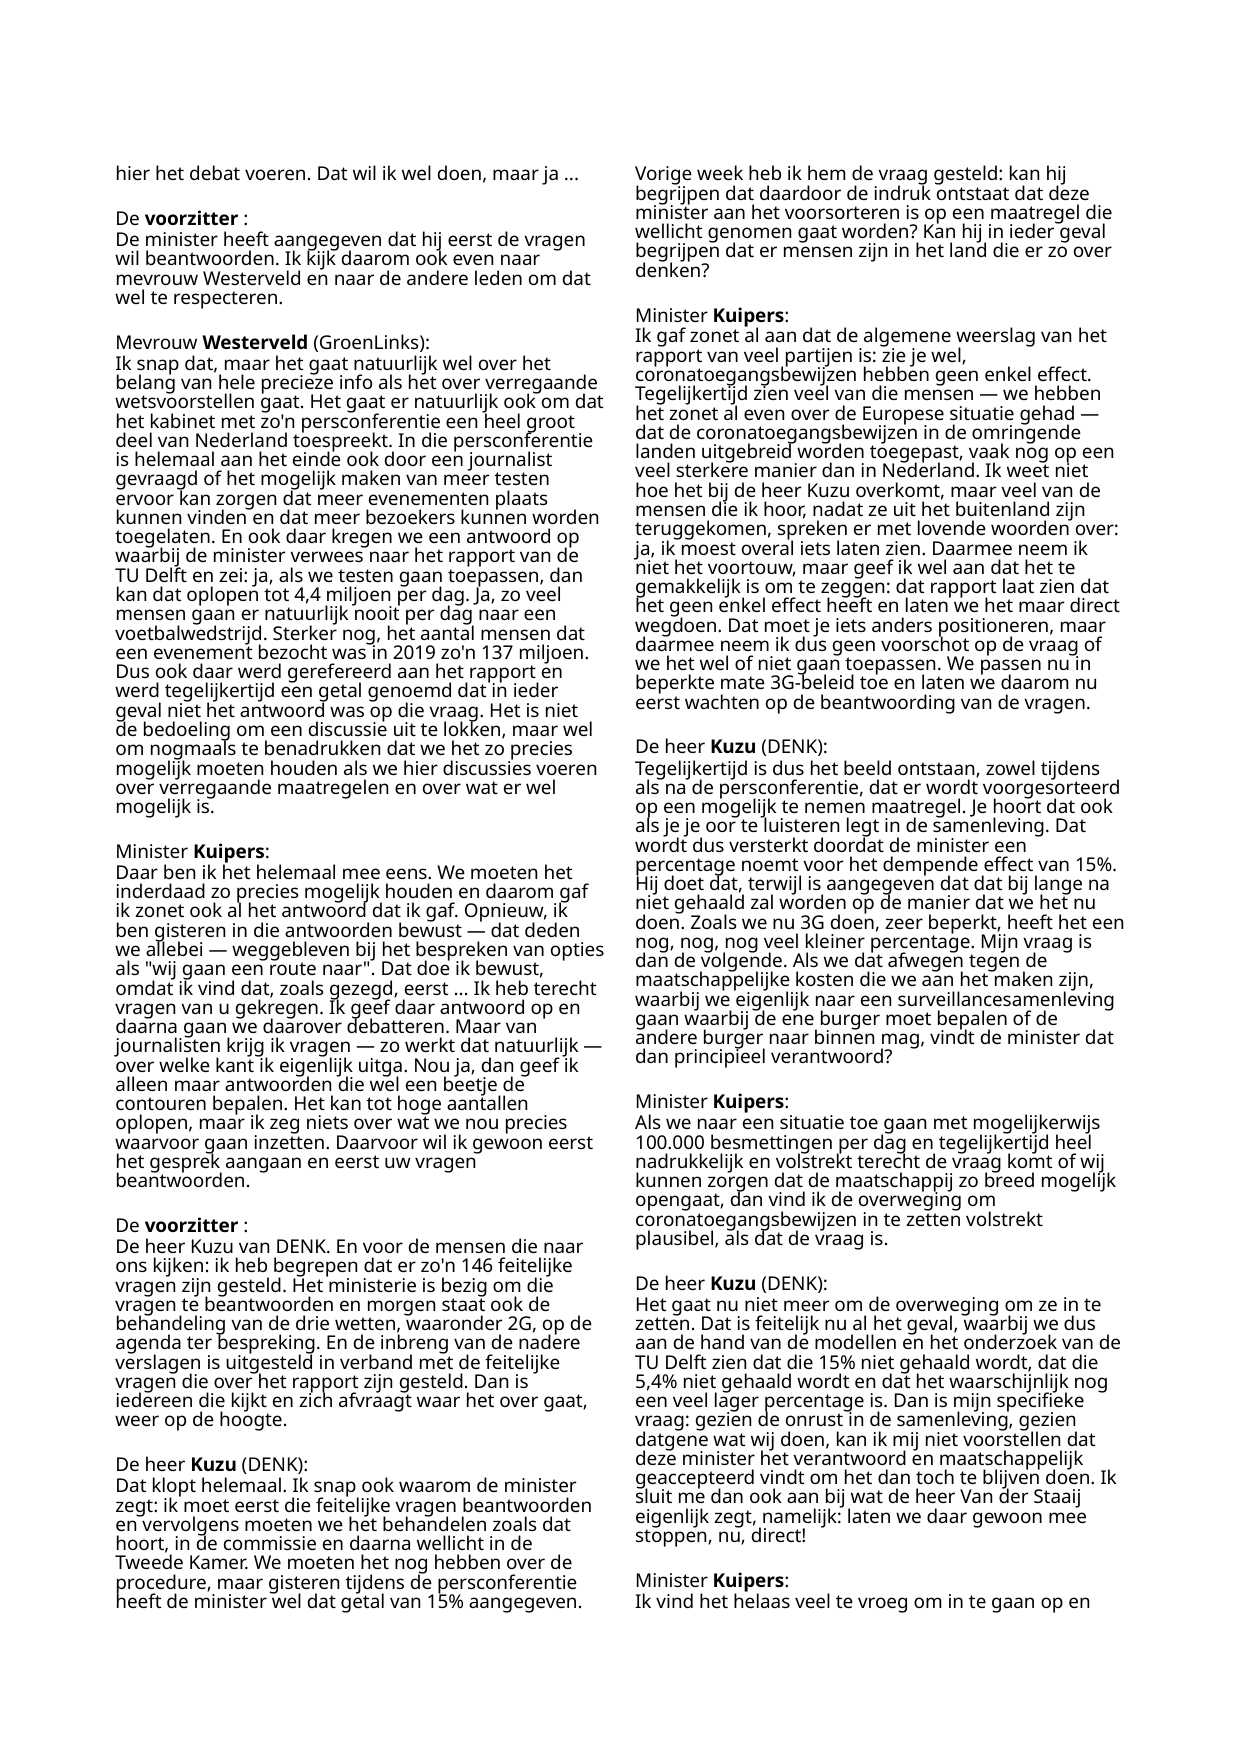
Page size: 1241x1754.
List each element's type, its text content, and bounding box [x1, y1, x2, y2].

text Minister Kuipers: [635, 302, 1125, 327]
text De heer Kuzu (DENK): [115, 1452, 605, 1477]
text hier het debat voeren. Dat wil ik wel doen, maar ja ... [115, 165, 605, 184]
text Ik vind het helaas veel te vroeg om in te gaan op en [635, 1593, 1125, 1612]
text Tegelijkertijd is dus het beeld ontstaan, zowel tijdens als na de persconferentie, dat er wordt voorgesorteerd op een mogelijk te nemen maatregel. Je hoort dat ook als je je oor te luisteren legt in de samenleving. Dat wordt dus versterkt doordat de minister een percentage noemt voor het dempende effect van 15%. Hij doet dat, terwijl is aangegeven dat dat bij lange na niet gehaald zal worden op de manier dat we het nu doen. Zoals we nu 3G doen, zeer beperkt, heeft het een nog, nog, nog veel kleiner percentage. Mijn vraag is dan de volgende. Als we dat afwegen tegen de maatschappelijke kosten die we aan het maken zijn, waarbij we eigenlijk naar een surveillancesamenleving gaan waarbij de ene burger moet bepalen of de andere burger naar binnen mag, vindt de minister dat dan principieel verantwoord? [635, 759, 1125, 1068]
text De heer Kuzu (DENK): [635, 1270, 1125, 1296]
text Minister Kuipers: [635, 1089, 1125, 1114]
text Het gaat nu niet meer om de overweging om ze in te zetten. Dat is feitelijk nu al het geval, waarbij we dus aan de hand van de modellen en het onderzoek van de TU Delft zien dat die 15% niet gehaald wordt, dat die 5,4% niet gehaald wordt en dat het waarschijnlijk nog een veel lager percentage is. Dan is mijn specifieke vraag: gezien de onrust in de samenleving, gezien datgene wat wij doen, kan ik mij niet voorstellen dat deze minister het verantwoord en maatschappelijk geaccepteerd vindt om het dan toch te blijven doen. Ik sluit me dan ook aan bij wat de heer Van der Staaij eigenlijk zegt, namelijk: laten we daar gewoon mee stoppen, nu, direct! [635, 1296, 1125, 1546]
text Daar ben ik het helemaal mee eens. We moeten het inderdaad zo precies mogelijk houden en daarom gaf ik zonet ook al het antwoord dat ik gaf. Opnieuw, ik ben gisteren in die antwoorden bewust — dat deden we allebei — weggebleven bij het bespreken van opties als "wij gaan een route naar". Dat doe ik bewust, omdat ik vind dat, zoals gezegd, eerst ... Ik heb terecht vragen van u gekregen. Ik geef daar antwoord op en daarna gaan we daarover debatteren. Maar van journalisten krijg ik vragen — zo werkt dat natuurlijk — over welke kant ik eigenlijk uitga. Nou ja, dan geef ik alleen maar antwoorden die wel een beetje de contouren bepalen. Het kan tot hoge aantallen oplopen, maar ik zeg niets over wat we nou precies waarvoor gaan inzetten. Daarvoor wil ik gewoon eerst het gesprek aangaan en eerst uw vragen beantwoorden. [115, 864, 605, 1191]
text Mevrouw Westerveld (GroenLinks): [115, 329, 605, 355]
text Ik gaf zonet al aan dat de algemene weerslag van het rapport van veel partijen is: zie je wel, coronatoegangsbewijzen hebben geen enkel effect. Tegelijkertijd zien veel van die mensen — we hebben het zonet al even over de Europese situatie gehad — dat de coronatoegangsbewijzen in de omringende landen uitgebreid worden toegepast, vaak nog op een veel sterkere manier dan in Nederland. Ik weet niet hoe het bij de heer Kuzu overkomt, maar veel van de mensen die ik hoor, nadat ze uit het buitenland zijn teruggekomen, spreken er met lovende woorden over: ja, ik moest overal iets laten zien. Daarmee neem ik niet het voortouw, maar geef ik wel aan dat het te gemakkelijk is om te zeggen: dat rapport laat zien dat het geen enkel effect heeft en laten we het maar direct wegdoen. Dat moet je iets anders positioneren, maar daarmee neem ik dus geen voorschot op de vraag of we het wel of niet gaan toepassen. We passen nu in beperkte mate 3G-beleid toe en laten we daarom nu eerst wachten op de beantwoording van de vragen. [635, 327, 1125, 713]
text Vorige week heb ik hem de vraag gesteld: kan hij begrijpen dat daardoor de indruk ontstaat dat deze minister aan het voorsorteren is op een maatregel die wellicht genomen gaat worden? Kan hij in ieder geval begrijpen dat er mensen zijn in het land die er zo over denken? [635, 165, 1125, 281]
text Ik snap dat, maar het gaat natuurlijk wel over het belang van hele precieze info als het over verregaande wetsvoorstellen gaat. Het gaat er natuurlijk ook om dat het kabinet met zo'n persconferentie een heel groot deel van Nederland toespreekt. In die persconferentie is helemaal aan het einde ook door een journalist gevraagd of het mogelijk maken van meer testen ervoor kan zorgen dat meer evenementen plaats kunnen vinden en dat meer bezoekers kunnen worden toegelaten. En ook daar kregen we een antwoord op waarbij de minister verwees naar het rapport van de TU Delft en zei: ja, als we testen gaan toepassen, dan kan dat oplopen tot 4,4 miljoen per dag. Ja, zo veel mensen gaan er natuurlijk nooit per dag naar een voetbalwedstrijd. Sterker nog, het aantal mensen dat een evenement bezocht was in 2019 zo'n 137 miljoen. Dus ook daar werd gerefereerd aan het rapport en werd tegelijkertijd een getal genoemd dat in ieder geval niet het antwoord was op die vraag. Het is niet de bedoeling om een discussie uit te lokken, maar wel om nogmaals te benadrukken dat we het zo precies mogelijk moeten houden als we hier discussies voeren over verregaande maatregelen en over wat er wel mogelijk is. [115, 355, 605, 817]
text De minister heeft aangegeven dat hij eerst de vragen wil beantwoorden. Ik kijk daarom ook even naar mevrouw Westerveld en naar de andere leden om dat wel te respecteren. [115, 231, 605, 308]
text De voorzitter : [115, 205, 605, 231]
text Minister Kuipers: [115, 838, 605, 864]
text Dat klopt helemaal. Ik snap ook waarom de minister zegt: ik moet eerst die feitelijke vragen beantwoorden en vervolgens moeten we het behandelen zoals dat hoort, in de commissie en daarna wellicht in de Tweede Kamer. We moeten het nog hebben over de procedure, maar gisteren tijdens de persconferentie heeft de minister wel dat getal van 15% aangegeven. [115, 1477, 605, 1612]
text De voorzitter : [115, 1212, 605, 1238]
text Minister Kuipers: [635, 1567, 1125, 1593]
text De heer Kuzu (DENK): [635, 734, 1125, 759]
text De heer Kuzu van DENK. En voor de mensen die naar ons kijken: ik heb begrepen dat er zo'n 146 feitelijke vragen zijn gesteld. Het ministerie is bezig om die vragen te beantwoorden en morgen staat ook de behandeling van de drie wetten, waaronder 2G, op de agenda ter bespreking. En de inbreng van de nadere verslagen is uitgesteld in verband met de feitelijke vragen die over het rapport zijn gesteld. Dan is iedereen die kijkt en zich afvraagt waar het over gaat, weer op de hoogte. [115, 1238, 605, 1431]
text Als we naar een situatie toe gaan met mogelijkerwijs 100.000 besmettingen per dag en tegelijkertijd heel nadrukkelijk en volstrekt terecht de vraag komt of wij kunnen zorgen dat de maatschappij zo breed mogelijk opengaat, dan vind ik de overweging om coronatoegangsbewijzen in te zetten volstrekt plausibel, als dat de vraag is. [635, 1114, 1125, 1249]
